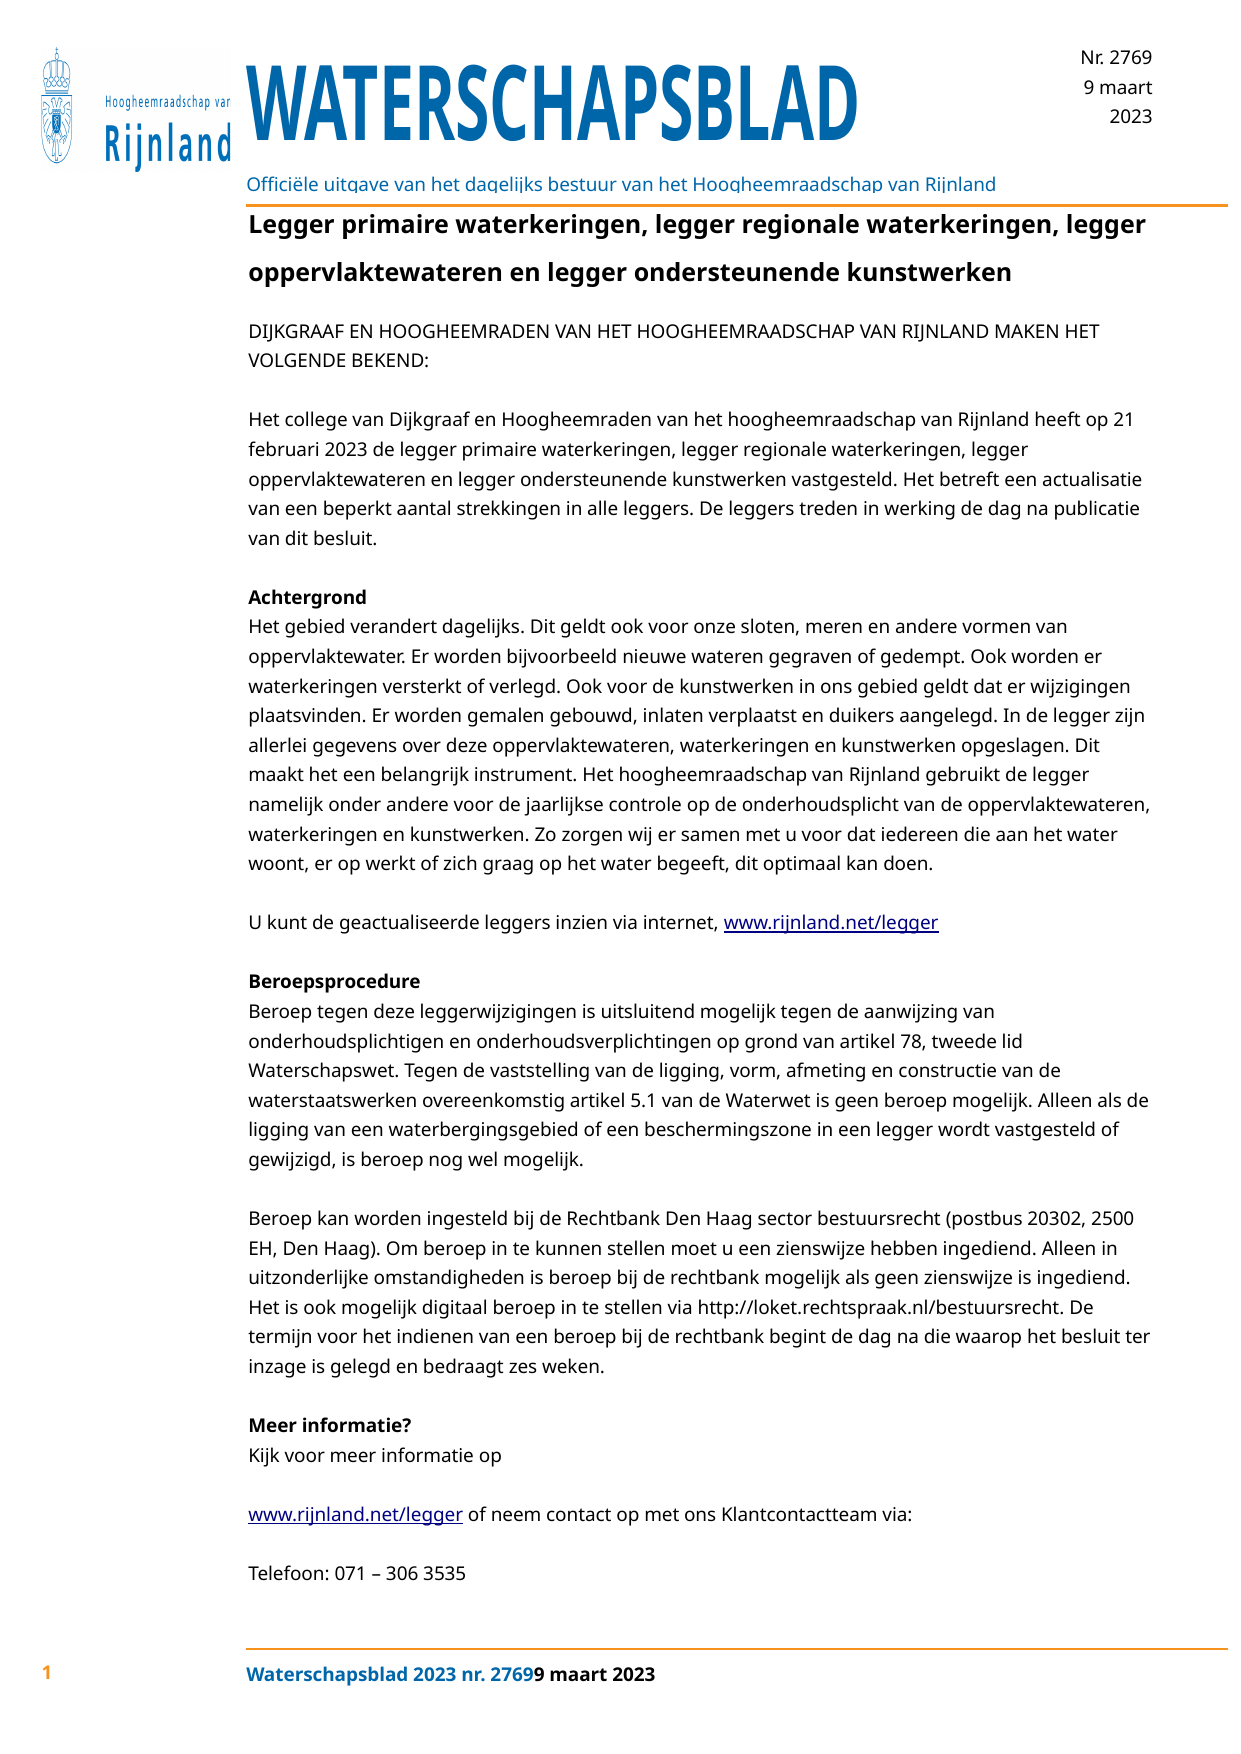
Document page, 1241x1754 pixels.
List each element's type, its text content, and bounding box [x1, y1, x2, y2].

text U kunt de geactualiseerde leggers inzien via internet, www.rijnland.net/legger [248, 909, 1152, 935]
text Legger primaire waterkeringen, legger regionale waterkeringen, legger oppervlaktewateren en legger ondersteunende kunstwerken [248, 207, 1152, 288]
text Telefoon: 071 – 306 3535 [248, 1560, 1152, 1586]
text DIJKGRAAF EN HOOGHEEMRADEN VAN HET HOOGHEEMRAADSCHAP VAN RIJNLAND MAKEN HET VOLGENDE BEKEND: [248, 318, 1152, 373]
text Achtergrond [248, 584, 1152, 610]
picture [41, 47, 231, 172]
text Het college van Dijkgraaf en Hoogheemraden van het hoogheemraadschap van Rijnland heeft op 21 februari 2023 de legger primaire waterkeringen, legger regionale waterkeringen, legger oppervlaktewateren en legger ondersteunende kunstwerken vastgesteld. Het betreft een actualisatie van een beperkt aantal strekkingen in alle leggers. De leggers treden in werking de dag na publicatie van dit besluit. [248, 407, 1152, 551]
text Kijk voor meer informatie op [248, 1442, 1152, 1468]
text Beroep tegen deze leggerwijzigingen is uitsluitend mogelijk tegen de aanwijzing van onderhoudsplichtigen en onderhoudsverplichtingen op grond van artikel 78, tweede lid Waterschapswet. Tegen de vaststelling van de ligging, vorm, afmeting en constructie van de waterstaatswerken overeenkomstig artikel 5.1 van de Waterwet is geen beroep mogelijk. Alleen als de ligging van een waterbergingsgebied of een beschermingszone in een legger wordt vastgesteld of gewijzigd, is beroep nog wel mogelijk. [248, 998, 1152, 1172]
text Beroepsprocedure [248, 969, 1152, 994]
text www.rijnland.net/legger of neem contact op met ons Klantcontactteam via: [248, 1501, 1152, 1527]
text Het gebied verandert dagelijks. Dit geldt ook voor onze sloten, meren en andere vormen van oppervlaktewater. Er worden bijvoorbeeld nieuwe wateren gegraven of gedempt. Ook worden er waterkeringen versterkt of verlegd. Ook voor de kunstwerken in ons gebied geldt dat er wijzigingen plaatsvinden. Er worden gemalen gebouwd, inlaten verplaatst en duikers aangelegd. In de legger zijn allerlei gegevens over deze oppervlaktewateren, waterkeringen en kunstwerken opgeslagen. Dit maakt het een belangrijk instrument. Het hoogheemraadschap van Rijnland gebruikt de legger namelijk onder andere voor de jaarlijkse controle op de onderhoudsplicht van de oppervlaktewateren, waterkeringen en kunstwerken. Zo zorgen wij er samen met u voor dat iedereen die aan het water woont, er op werkt of zich graag op het water begeeft, dit optimaal kan doen. [248, 614, 1152, 876]
text Beroep kan worden ingesteld bij de Rechtbank Den Haag sector bestuursrecht (postbus 20302, 2500 EH, Den Haag). Om beroep in te kunnen stellen moet u een zienswijze hebben ingediend. Alleen in uitzonderlijke omstandigheden is beroep bij de rechtbank mogelijk als geen zienswijze is ingediend. Het is ook mogelijk digitaal beroep in te stellen via http://loket.rechtspraak.nl/bestuursrecht. De termijn voor het indienen van een beroep bij de rechtbank begint de dag na die waarop het besluit ter inzage is gelegd en bedraagt zes weken. [248, 1205, 1152, 1379]
text Meer informatie? [248, 1412, 1152, 1438]
